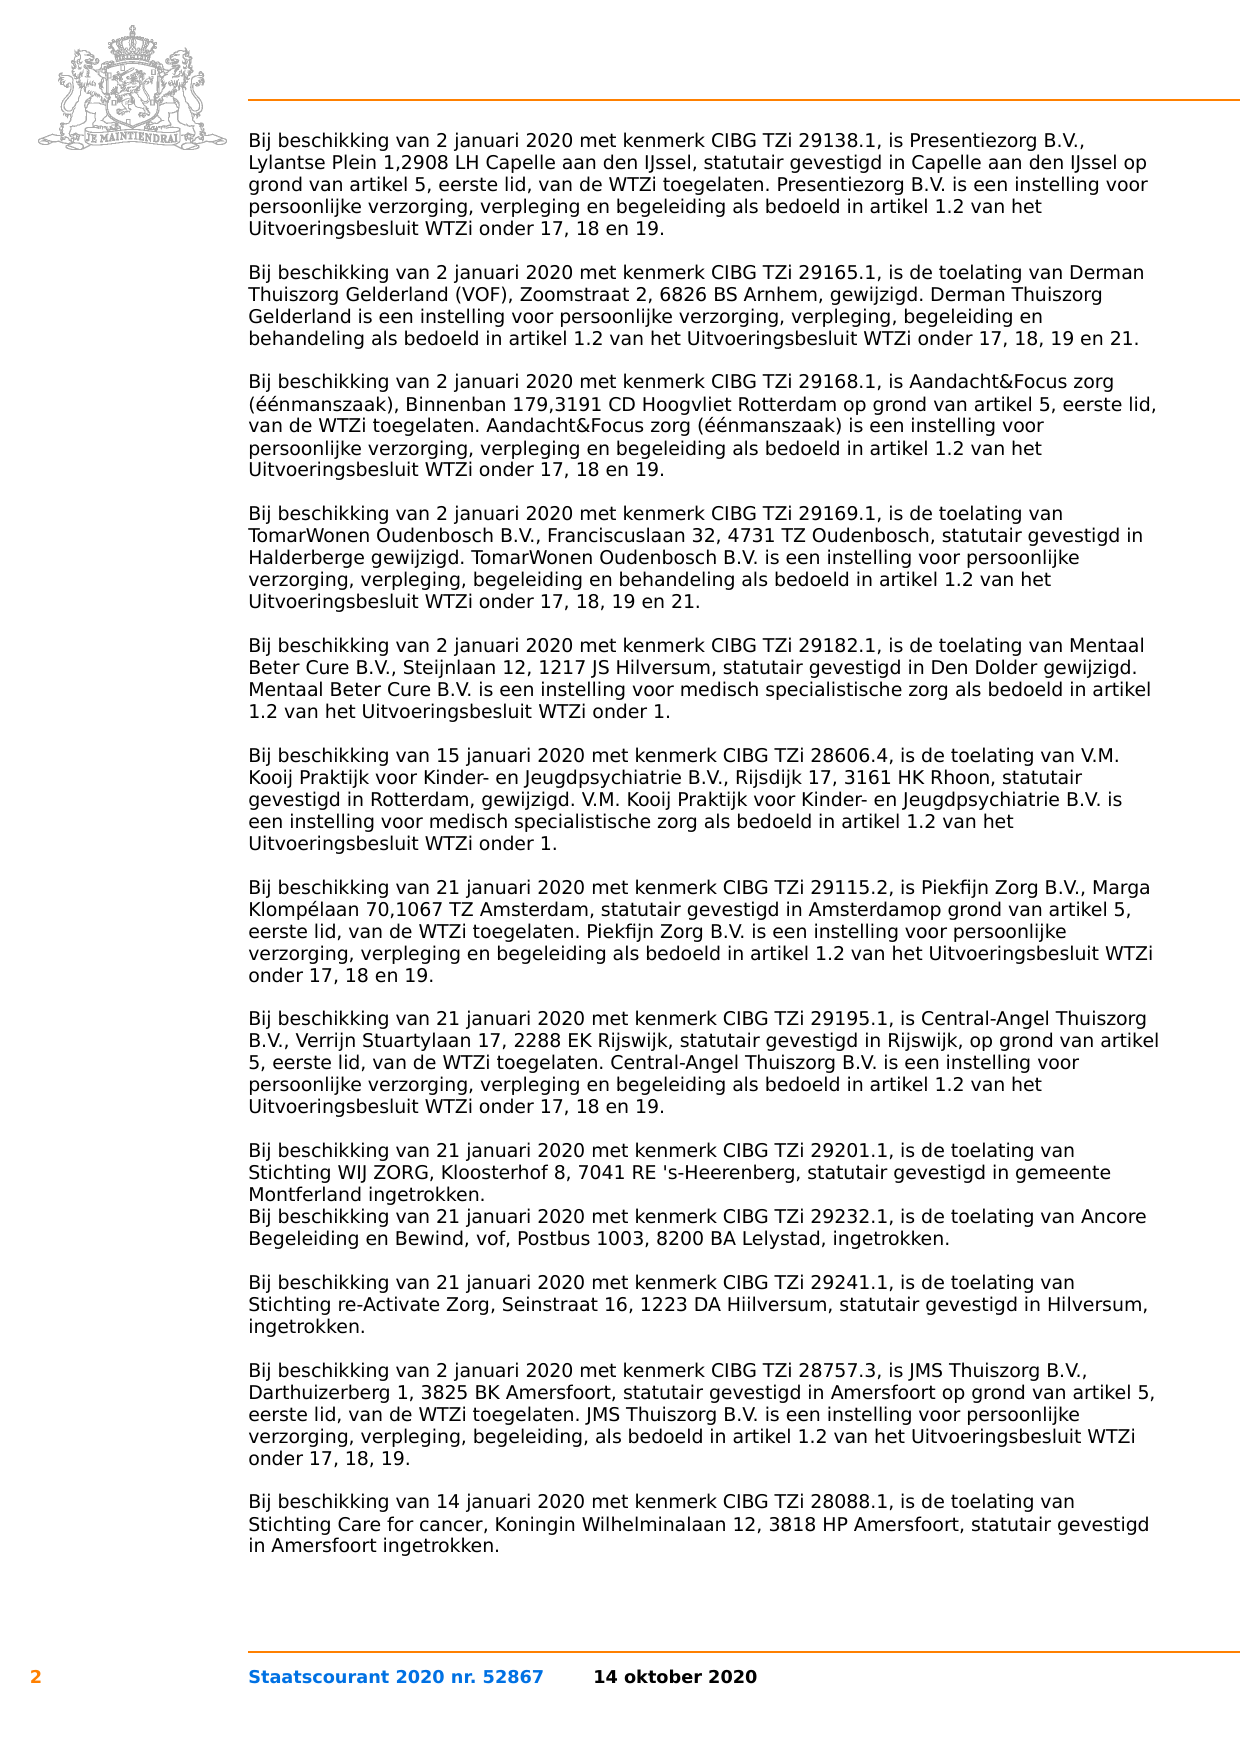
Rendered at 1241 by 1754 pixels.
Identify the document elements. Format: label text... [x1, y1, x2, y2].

text Bij beschikking van 2 januari 2020 met kenmerk CIBG TZi 28757.3, is JMS Thuiszorg B.V., Darthuizerberg 1, 3825 BK Amersfoort, statutair gevestigd in Amersfoort op grond van artikel 5, eerste lid, van de WTZi toegelaten. JMS Thuiszorg B.V. is een instelling voor persoonlijke verzorging, verpleging, begeleiding, als bedoeld in artikel 1.2 van het Uitvoeringsbesluit WTZi onder 17, 18, 19. [248, 1360, 1163, 1469]
text Bij beschikking van 21 januari 2020 met kenmerk CIBG TZi 29232.1, is de toelating van Ancore Begeleiding en Bewind, vof, Postbus 1003, 8200 BA Lelystad, ingetrokken. [248, 1206, 1163, 1250]
text Bij beschikking van 21 januari 2020 met kenmerk CIBG TZi 29115.2, is Piekfijn Zorg B.V., Marga Klompélaan 70,1067 TZ Amsterdam, statutair gevestigd in Amsterdamop grond van artikel 5, eerste lid, van de WTZi toegelaten. Piekfijn Zorg B.V. is een instelling voor persoonlijke verzorging, verpleging en begeleiding als bedoeld in artikel 1.2 van het Uitvoeringsbesluit WTZi onder 17, 18 en 19. [248, 877, 1163, 986]
text Bij beschikking van 2 januari 2020 met kenmerk CIBG TZi 29138.1, is Presentiezorg B.V., Lylantse Plein 1,2908 LH Capelle aan den IJssel, statutair gevestigd in Capelle aan den IJssel op grond van artikel 5, eerste lid, van de WTZi toegelaten. Presentiezorg B.V. is een instelling voor persoonlijke verzorging, verpleging en begeleiding als bedoeld in artikel 1.2 van het Uitvoeringsbesluit WTZi onder 17, 18 en 19. [248, 130, 1163, 240]
text Bij beschikking van 21 januari 2020 met kenmerk CIBG TZi 29195.1, is Central-Angel Thuiszorg B.V., Verrijn Stuartylaan 17, 2288 EK Rijswijk, statutair gevestigd in Rijswijk, op grond van artikel 5, eerste lid, van de WTZi toegelaten. Central-Angel Thuiszorg B.V. is een instelling voor persoonlijke verzorging, verpleging en begeleiding als bedoeld in artikel 1.2 van het Uitvoeringsbesluit WTZi onder 17, 18 en 19. [248, 1008, 1163, 1118]
text Bij beschikking van 21 januari 2020 met kenmerk CIBG TZi 29241.1, is de toelating van Stichting re-Activate Zorg, Seinstraat 16, 1223 DA Hiilversum, statutair gevestigd in Hilversum, ingetrokken. [248, 1272, 1163, 1338]
text Bij beschikking van 14 januari 2020 met kenmerk CIBG TZi 28088.1, is de toelating van Stichting Care for cancer, Koningin Wilhelminalaan 12, 3818 HP Amersfoort, statutair gevestigd in Amersfoort ingetrokken. [248, 1491, 1163, 1557]
text Bij beschikking van 2 januari 2020 met kenmerk CIBG TZi 29169.1, is de toelating van TomarWonen Oudenbosch B.V., Franciscuslaan 32, 4731 TZ Oudenbosch, statutair gevestigd in Halderberge gewijzigd. TomarWonen Oudenbosch B.V. is een instelling voor persoonlijke verzorging, verpleging, begeleiding en behandeling als bedoeld in artikel 1.2 van het Uitvoeringsbesluit WTZi onder 17, 18, 19 en 21. [248, 503, 1163, 613]
text Bij beschikking van 21 januari 2020 met kenmerk CIBG TZi 29201.1, is de toelating van Stichting WIJ ZORG, Kloosterhof 8, 7041 RE 's-Heerenberg, statutair gevestigd in gemeente Montferland ingetrokken. [248, 1140, 1163, 1206]
text Bij beschikking van 15 januari 2020 met kenmerk CIBG TZi 28606.4, is de toelating van V.M. Kooij Praktijk voor Kinder- en Jeugdpsychiatrie B.V., Rijsdijk 17, 3161 HK Rhoon, statutair gevestigd in Rotterdam, gewijzigd. V.M. Kooij Praktijk voor Kinder- en Jeugdpsychiatrie B.V. is een instelling voor medisch specialistische zorg als bedoeld in artikel 1.2 van het Uitvoeringsbesluit WTZi onder 1. [248, 745, 1163, 855]
text Bij beschikking van 2 januari 2020 met kenmerk CIBG TZi 29165.1, is de toelating van Derman Thuiszorg Gelderland (VOF), Zoomstraat 2, 6826 BS Arnhem, gewijzigd. Derman Thuiszorg Gelderland is een instelling voor persoonlijke verzorging, verpleging, begeleiding en behandeling als bedoeld in artikel 1.2 van het Uitvoeringsbesluit WTZi onder 17, 18, 19 en 21. [248, 262, 1163, 349]
text Bij beschikking van 2 januari 2020 met kenmerk CIBG TZi 29182.1, is de toelating van Mentaal Beter Cure B.V., Steijnlaan 12, 1217 JS Hilversum, statutair gevestigd in Den Dolder gewijzigd. Mentaal Beter Cure B.V. is een instelling voor medisch specialistische zorg als bedoeld in artikel 1.2 van het Uitvoeringsbesluit WTZi onder 1. [248, 635, 1163, 723]
picture [38, 25, 227, 150]
text Bij beschikking van 2 januari 2020 met kenmerk CIBG TZi 29168.1, is Aandacht&Focus zorg (éénmanszaak), Binnenban 179,3191 CD Hoogvliet Rotterdam op grond van artikel 5, eerste lid, van de WTZi toegelaten. Aandacht&Focus zorg (éénmanszaak) is een instelling voor persoonlijke verzorging, verpleging en begeleiding als bedoeld in artikel 1.2 van het Uitvoeringsbesluit WTZi onder 17, 18 en 19. [248, 371, 1163, 481]
